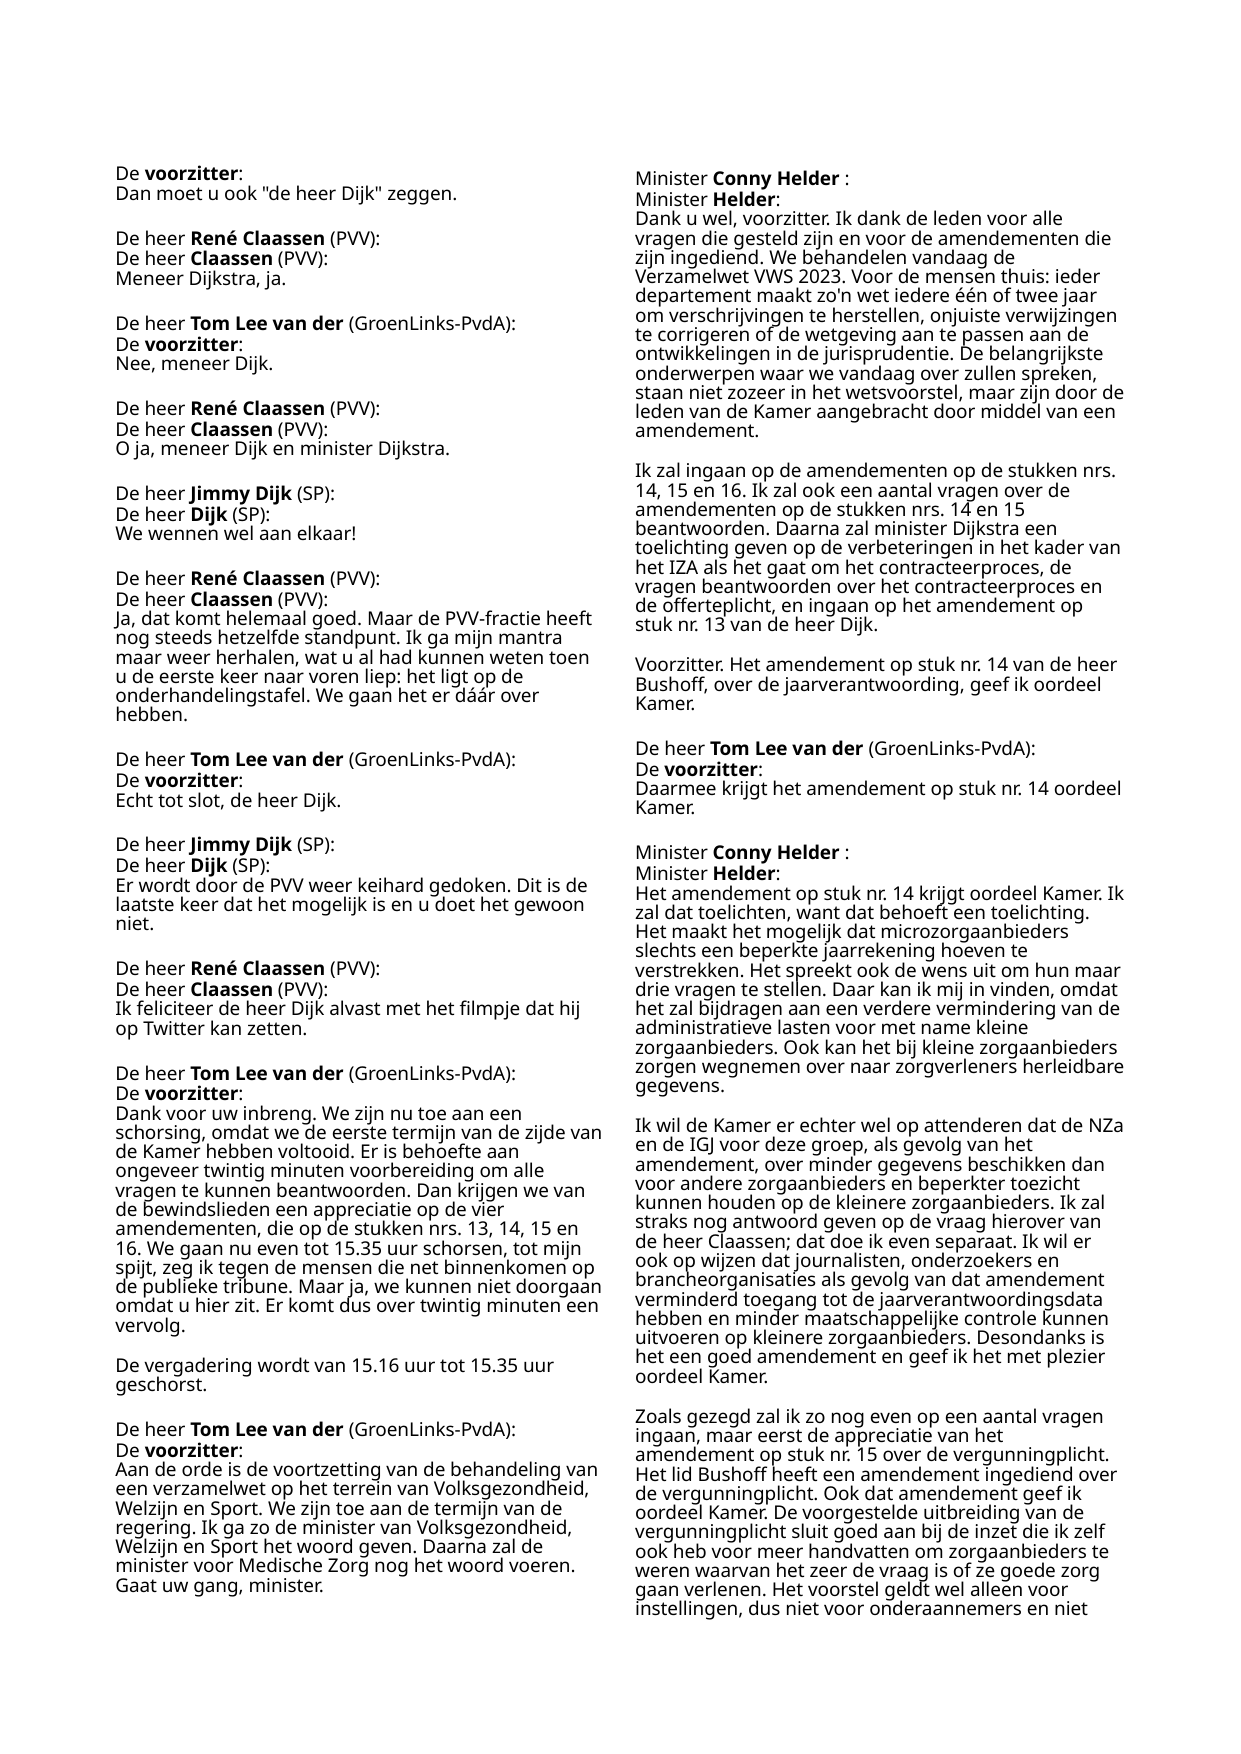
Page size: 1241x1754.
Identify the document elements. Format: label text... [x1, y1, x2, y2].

text Er wordt door de PVV weer keihard gedoken. Dit is de laatste keer dat het mogelijk is en u doet het gewoon niet. [115, 877, 605, 934]
text Ik wil de Kamer er echter wel op attenderen dat de NZa en de IGJ voor deze groep, als gevolg van het amendement, over minder gegevens beschikken dan voor andere zorgaanbieders en beperkter toezicht kunnen houden op de kleinere zorgaanbieders. Ik zal straks nog antwoord geven op de vraag hierover van de heer Claassen; dat doe ik even separaat. Ik wil er ook op wijzen dat journalisten, onderzoekers en brancheorganisaties als gevolg van dat amendement verminderd toegang tot de jaarverantwoordingsdata hebben en minder maatschappelijke controle kunnen uitvoeren op kleinere zorgaanbieders. Desondanks is het een goed amendement en geef ik het met plezier oordeel Kamer. [635, 1117, 1125, 1387]
text Ja, dat komt helemaal goed. Maar de PVV-fractie heeft nog steeds hetzelfde standpunt. Ik ga mijn mantra maar weer herhalen, wat u al had kunnen weten toen u de eerste keer naar voren liep: het ligt op de onderhandelingstafel. We gaan het er dáár over hebben. [115, 610, 605, 726]
text Aan de orde is de voortzetting van de behandeling van een verzamelwet op het terrein van Volksgezondheid, Welzijn en Sport. We zijn toe aan de termijn van de regering. Ik ga zo de minister van Volksgezondheid, Welzijn en Sport het woord geven. Daarna zal de minister voor Medische Zorg nog het woord voeren. Gaat uw gang, minister. [115, 1461, 605, 1596]
text De heer Dijk (SP): [115, 857, 605, 877]
text De heer Tom Lee van der (GroenLinks-PvdA): [635, 735, 1125, 761]
text Minister Conny Helder : [635, 839, 1125, 865]
text De heer Tom Lee van der (GroenLinks-PvdA): [115, 1060, 605, 1085]
text De voorzitter: [115, 772, 605, 792]
text De heer René Claassen (PVV): [115, 565, 605, 591]
text De heer Claassen (PVV): [115, 421, 605, 440]
text De heer Dijk (SP): [115, 506, 605, 525]
text Dank u wel, voorzitter. Ik dank de leden voor alle vragen die gesteld zijn en voor de amendementen die zijn ingediend. We behandelen vandaag de Verzamelwet VWS 2023. Voor de mensen thuis: ieder departement maakt zo'n wet iedere één of twee jaar om verschrijvingen te herstellen, onjuiste verwijzingen te corrigeren of de wetgeving aan te passen aan de ontwikkelingen in de jurisprudentie. De belangrijkste onderwerpen waar we vandaag over zullen spreken, staan niet zozeer in het wetsvoorstel, maar zijn door de leden van de Kamer aangebracht door middel van een amendement. [635, 210, 1125, 442]
text Ik zal ingaan op de amendementen op de stukken nrs. 14, 15 en 16. Ik zal ook een aantal vragen over de amendementen op de stukken nrs. 14 en 15 beantwoorden. Daarna zal minister Dijkstra een toelichting geven op de verbeteringen in het kader van het IZA als het gaat om het contracteerproces, de vragen beantwoorden over het contracteerproces en de offerteplicht, en ingaan op het amendement op stuk nr. 13 van de heer Dijk. [635, 462, 1125, 636]
text De voorzitter: [635, 761, 1125, 780]
text De heer René Claassen (PVV): [115, 955, 605, 981]
text We wennen wel aan elkaar! [115, 525, 605, 544]
text De vergadering wordt van 15.16 uur tot 15.35 uur geschorst. [115, 1357, 605, 1395]
text Minister Conny Helder : [635, 165, 1125, 191]
text De heer Claassen (PVV): [115, 591, 605, 610]
text Zoals gezegd zal ik zo nog even op een aantal vragen ingaan, maar eerst de appreciatie van het amendement op stuk nr. 15 over de vergunningplicht. Het lid Bushoff heeft een amendement ingediend over de vergunningplicht. Ook dat amendement geef ik oordeel Kamer. De voorgestelde uitbreiding van de vergunningplicht sluit goed aan bij de inzet die ik zelf ook heb voor meer handvatten om zorgaanbieders te weren waarvan het zeer de vraag is of ze goede zorg gaan verlenen. Het voorstel geldt wel alleen voor instellingen, dus niet voor onderaannemers en niet [635, 1408, 1125, 1620]
text De heer Tom Lee van der (GroenLinks-PvdA): [115, 1416, 605, 1442]
text De heer Claassen (PVV): [115, 250, 605, 270]
text De voorzitter: [115, 1442, 605, 1461]
text Dank voor uw inbreng. We zijn nu toe aan een schorsing, omdat we de eerste termijn van de zijde van de Kamer hebben voltooid. Er is behoefte aan ongeveer twintig minuten voorbereiding om alle vragen te kunnen beantwoorden. Dan krijgen we van de bewindslieden een appreciatie op de vier amendementen, die op de stukken nrs. 13, 14, 15 en 16. We gaan nu even tot 15.35 uur schorsen, tot mijn spijt, zeg ik tegen de mensen die net binnenkomen op de publieke tribune. Maar ja, we kunnen niet doorgaan omdat u hier zit. Er komt dus over twintig minuten een vervolg. [115, 1105, 605, 1336]
text Echt tot slot, de heer Dijk. [115, 792, 605, 811]
text De heer Tom Lee van der (GroenLinks-PvdA): [115, 747, 605, 772]
text Minister Helder: [635, 865, 1125, 884]
text Nee, meneer Dijk. [115, 355, 605, 374]
text De voorzitter: [115, 1085, 605, 1105]
text De heer Jimmy Dijk (SP): [115, 832, 605, 857]
text De heer René Claassen (PVV): [115, 395, 605, 421]
text De heer Claassen (PVV): [115, 981, 605, 1000]
text Het amendement op stuk nr. 14 krijgt oordeel Kamer. Ik zal dat toelichten, want dat behoeft een toelichting. Het maakt het mogelijk dat microzorgaanbieders slechts een beperkte jaarrekening hoeven te verstrekken. Het spreekt ook de wens uit om hun maar drie vragen te stellen. Daar kan ik mij in vinden, omdat het zal bijdragen aan een verdere vermindering van de administratieve lasten voor met name kleine zorgaanbieders. Ook kan het bij kleine zorgaanbieders zorgen wegnemen over naar zorgverleners herleidbare gegevens. [635, 884, 1125, 1096]
text De heer Tom Lee van der (GroenLinks-PvdA): [115, 310, 605, 336]
text Daarmee krijgt het amendement op stuk nr. 14 oordeel Kamer. [635, 780, 1125, 819]
text De heer René Claassen (PVV): [115, 225, 605, 250]
text De heer Jimmy Dijk (SP): [115, 480, 605, 506]
text Dan moet u ook "de heer Dijk" zeggen. [115, 184, 605, 204]
text De voorzitter: [115, 165, 605, 184]
text Meneer Dijkstra, ja. [115, 270, 605, 289]
text O ja, meneer Dijk en minister Dijkstra. [115, 440, 605, 459]
text Ik feliciteer de heer Dijk alvast met het filmpje dat hij op Twitter kan zetten. [115, 1000, 605, 1039]
text De voorzitter: [115, 336, 605, 355]
text Minister Helder: [635, 191, 1125, 210]
text Voorzitter. Het amendement op stuk nr. 14 van de heer Bushoff, over de jaarverantwoording, geef ik oordeel Kamer. [635, 656, 1125, 714]
